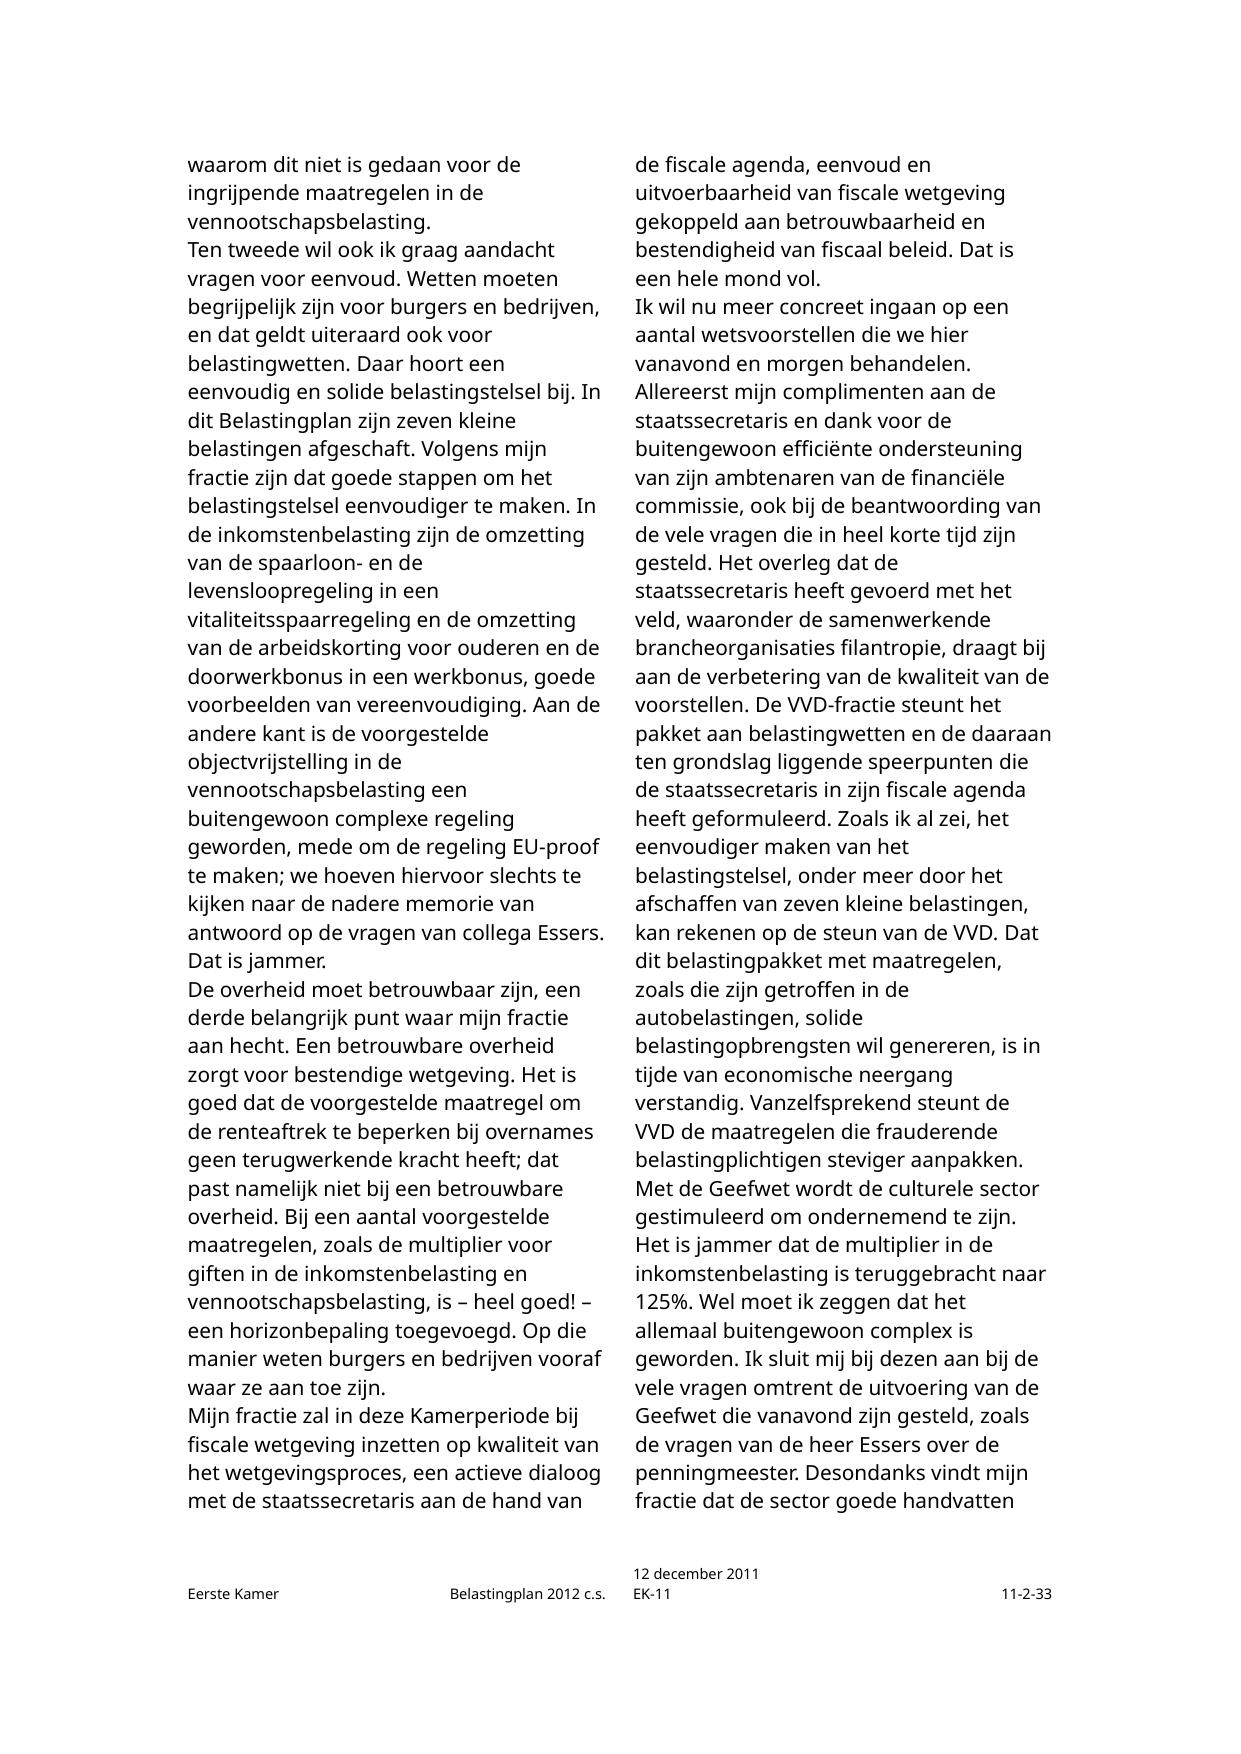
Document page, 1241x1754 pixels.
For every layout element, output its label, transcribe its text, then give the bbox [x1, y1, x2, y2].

text Ten tweede wil ook ik graag aandacht vragen voor eenvoud. Wetten moeten begrijpelijk zijn voor burgers en bedrijven, en dat geldt uiteraard ook voor belastingwetten. Daar hoort een eenvoudig en solide belastingstelsel bij. In dit Belastingplan zijn zeven kleine belastingen afgeschaft. Volgens mijn fractie zijn dat goede stappen om het belastingstelsel eenvoudiger te maken. In de inkomstenbelasting zijn de omzetting van de spaarloon- en de levensloopregeling in een vitaliteitsspaarregeling en de omzetting van de arbeidskorting voor ouderen en de doorwerkbonus in een werkbonus, goede voorbeelden van vereenvoudiging. Aan de andere kant is de voorgestelde objectvrijstelling in de vennootschapsbelasting een buitengewoon complexe regeling geworden, mede om de regeling EU-proof te maken; we hoeven hiervoor slechts te kijken naar de nadere memorie van antwoord op de vragen van collega Essers. Dat is jammer. [187, 235, 605, 975]
text de fiscale agenda, eenvoud en uitvoerbaarheid van fiscale wetgeving gekoppeld aan betrouwbaarheid en bestendigheid van fiscaal beleid. Dat is een hele mond vol. [635, 150, 1053, 292]
text Mijn fractie zal in deze Kamerperiode bij fiscale wetgeving inzetten op kwaliteit van het wetgevingsproces, een actieve dialoog met de staatssecretaris aan de hand van [187, 1401, 605, 1515]
text waarom dit niet is gedaan voor de ingrijpende maatregelen in de vennootschapsbelasting. [187, 150, 605, 235]
text Ik wil nu meer concreet ingaan op een aantal wetsvoorstellen die we hier vanavond en morgen behandelen. Allereerst mijn complimenten aan de staatssecretaris en dank voor de buitengewoon efficiënte ondersteuning van zijn ambtenaren van de financiële commissie, ook bij de beantwoording van de vele vragen die in heel korte tijd zijn gesteld. Het overleg dat de staatssecretaris heeft gevoerd met het veld, waaronder de samenwerkende brancheorganisaties filantropie, draagt bij aan de verbetering van de kwaliteit van de voorstellen. De VVD-fractie steunt het pakket aan belastingwetten en de daaraan ten grondslag liggende speerpunten die de staatssecretaris in zijn fiscale agenda heeft geformuleerd. Zoals ik al zei, het eenvoudiger maken van het belastingstelsel, onder meer door het afschaffen van zeven kleine belastingen, kan rekenen op de steun van de VVD. Dat dit belastingpakket met maatregelen, zoals die zijn getroffen in de autobelastingen, solide belastingopbrengsten wil genereren, is in tijde van economische neergang verstandig. Vanzelfsprekend steunt de VVD de maatregelen die frauderende belastingplichtigen steviger aanpakken. Met de Geefwet wordt de culturele sector gestimuleerd om ondernemend te zijn. Het is jammer dat de multiplier in de inkomstenbelasting is teruggebracht naar 125%. Wel moet ik zeggen dat het allemaal buitengewoon complex is geworden. Ik sluit mij bij dezen aan bij de vele vragen omtrent de uitvoering van de Geefwet die vanavond zijn gesteld, zoals de vragen van de heer Essers over de penningmeester. Desondanks vindt mijn fractie dat de sector goede handvatten [635, 292, 1053, 1515]
text De overheid moet betrouwbaar zijn, een derde belangrijk punt waar mijn fractie aan hecht. Een betrouwbare overheid zorgt voor bestendige wetgeving. Het is goed dat de voorgestelde maatregel om de renteaftrek te beperken bij overnames geen terugwerkende kracht heeft; dat past namelijk niet bij een betrouwbare overheid. Bij een aantal voorgestelde maatregelen, zoals de multiplier voor giften in de inkomstenbelasting en vennootschapsbelasting, is – heel goed! – een horizonbepaling toegevoegd. Op die manier weten burgers en bedrijven vooraf waar ze aan toe zijn. [187, 975, 605, 1401]
